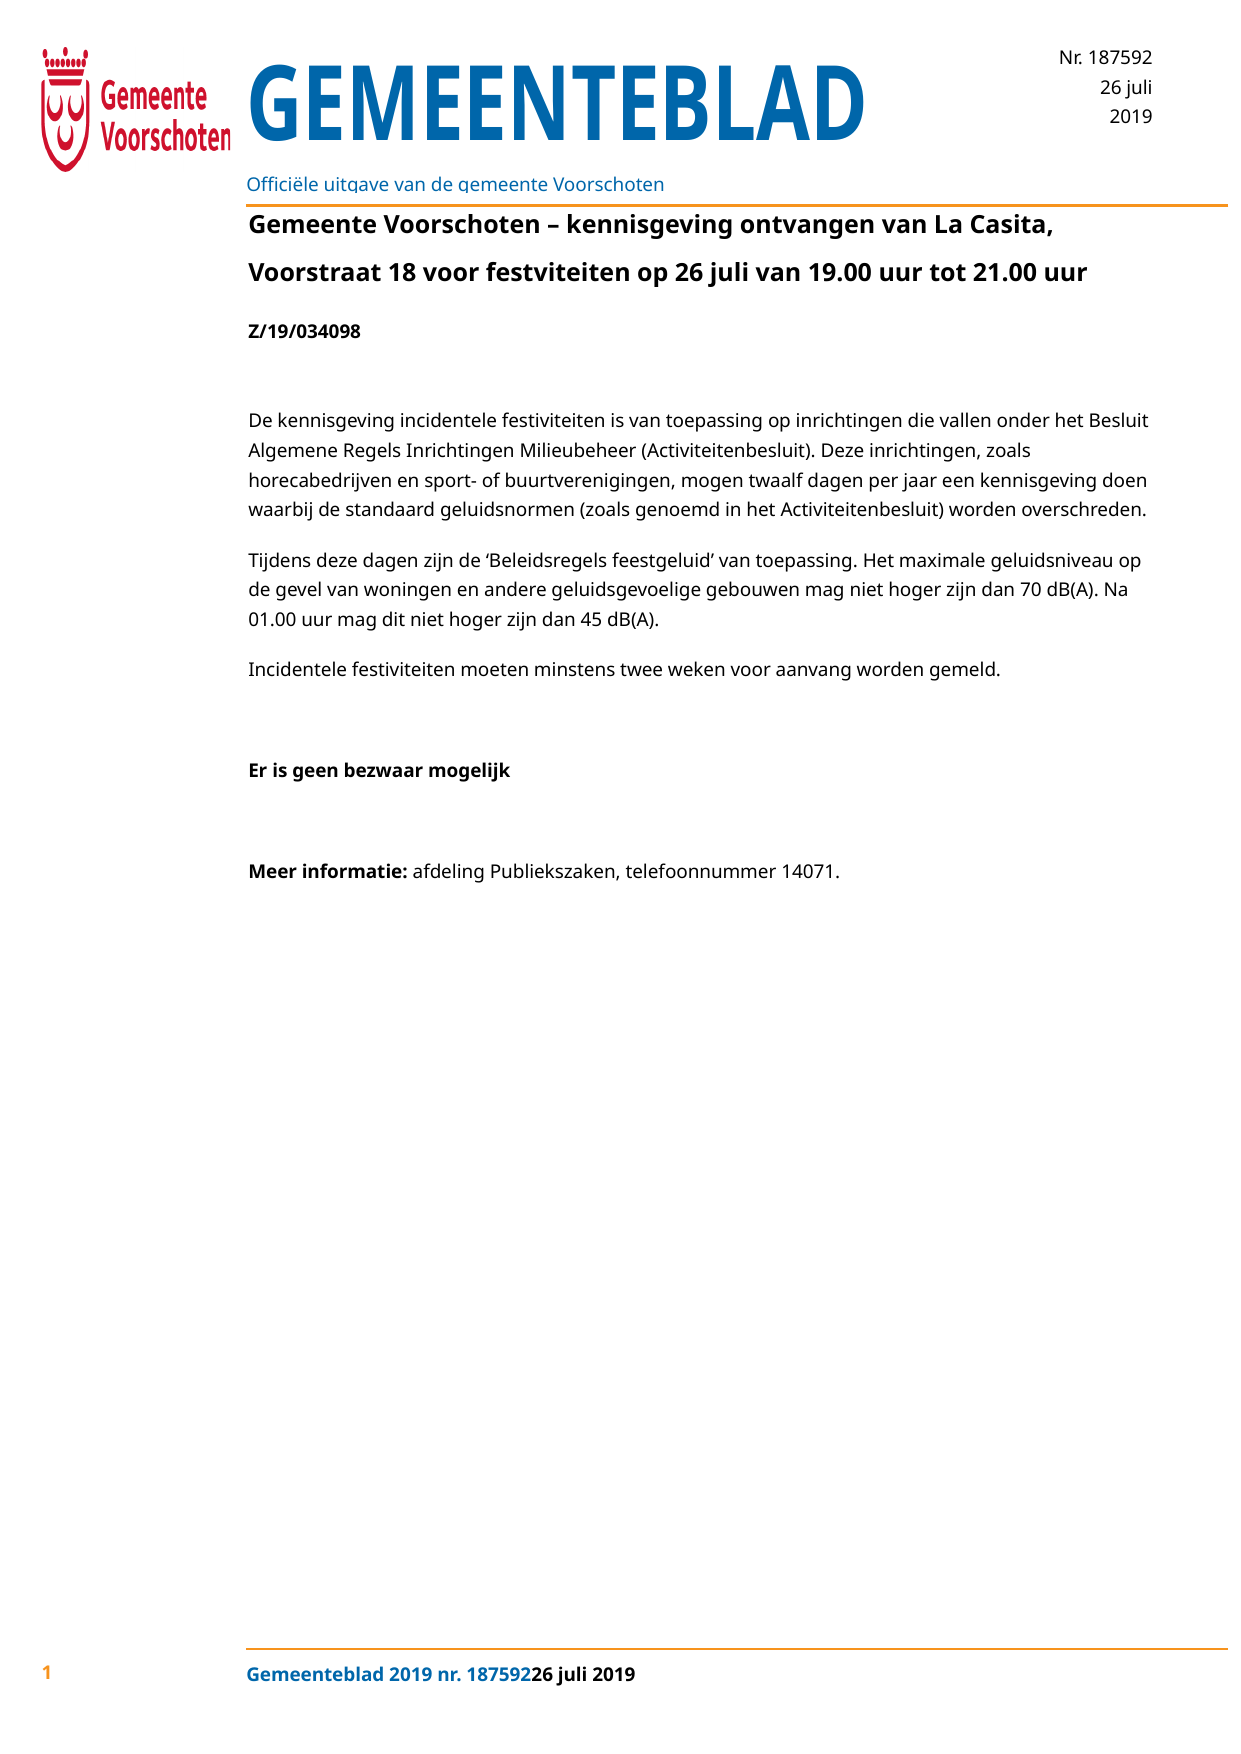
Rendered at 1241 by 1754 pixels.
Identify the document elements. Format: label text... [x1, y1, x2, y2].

text Gemeente Voorschoten – kennisgeving ontvangen van La Casita, Voorstraat 18 voor festviteiten op 26 juli van 19.00 uur tot 21.00 uur [248, 207, 1152, 288]
picture [41, 47, 231, 172]
text De kennisgeving incidentele festiviteiten is van toepassing op inrichtingen die vallen onder het Besluit Algemene Regels Inrichtingen Milieubeheer (Activiteitenbesluit). Deze inrichtingen, zoals horecabedrijven en sport- of buurtverenigingen, mogen twaalf dagen per jaar een kennisgeving doen waarbij de standaard geluidsnormen (zoals genoemd in het Activiteitenbesluit) worden overschreden. [248, 408, 1152, 522]
text Z/19/034098 [248, 318, 1152, 344]
text Tijdens deze dagen zijn de ‘Beleidsregels feestgeluid’ van toepassing. Het maximale geluidsniveau op de gevel van woningen en andere geluidsgevoelige gebouwen mag niet hoger zijn dan 70 dB(A). Na 01.00 uur mag dit niet hoger zijn dan 45 dB(A). [248, 547, 1152, 632]
text Meer informatie: afdeling Publiekszaken, telefoonnummer 14071. [248, 858, 1152, 884]
text Incidentele festiviteiten moeten minstens twee weken voor aanvang worden gemeld. [248, 656, 1152, 682]
text Er is geen bezwaar mogelijk [248, 757, 1152, 783]
